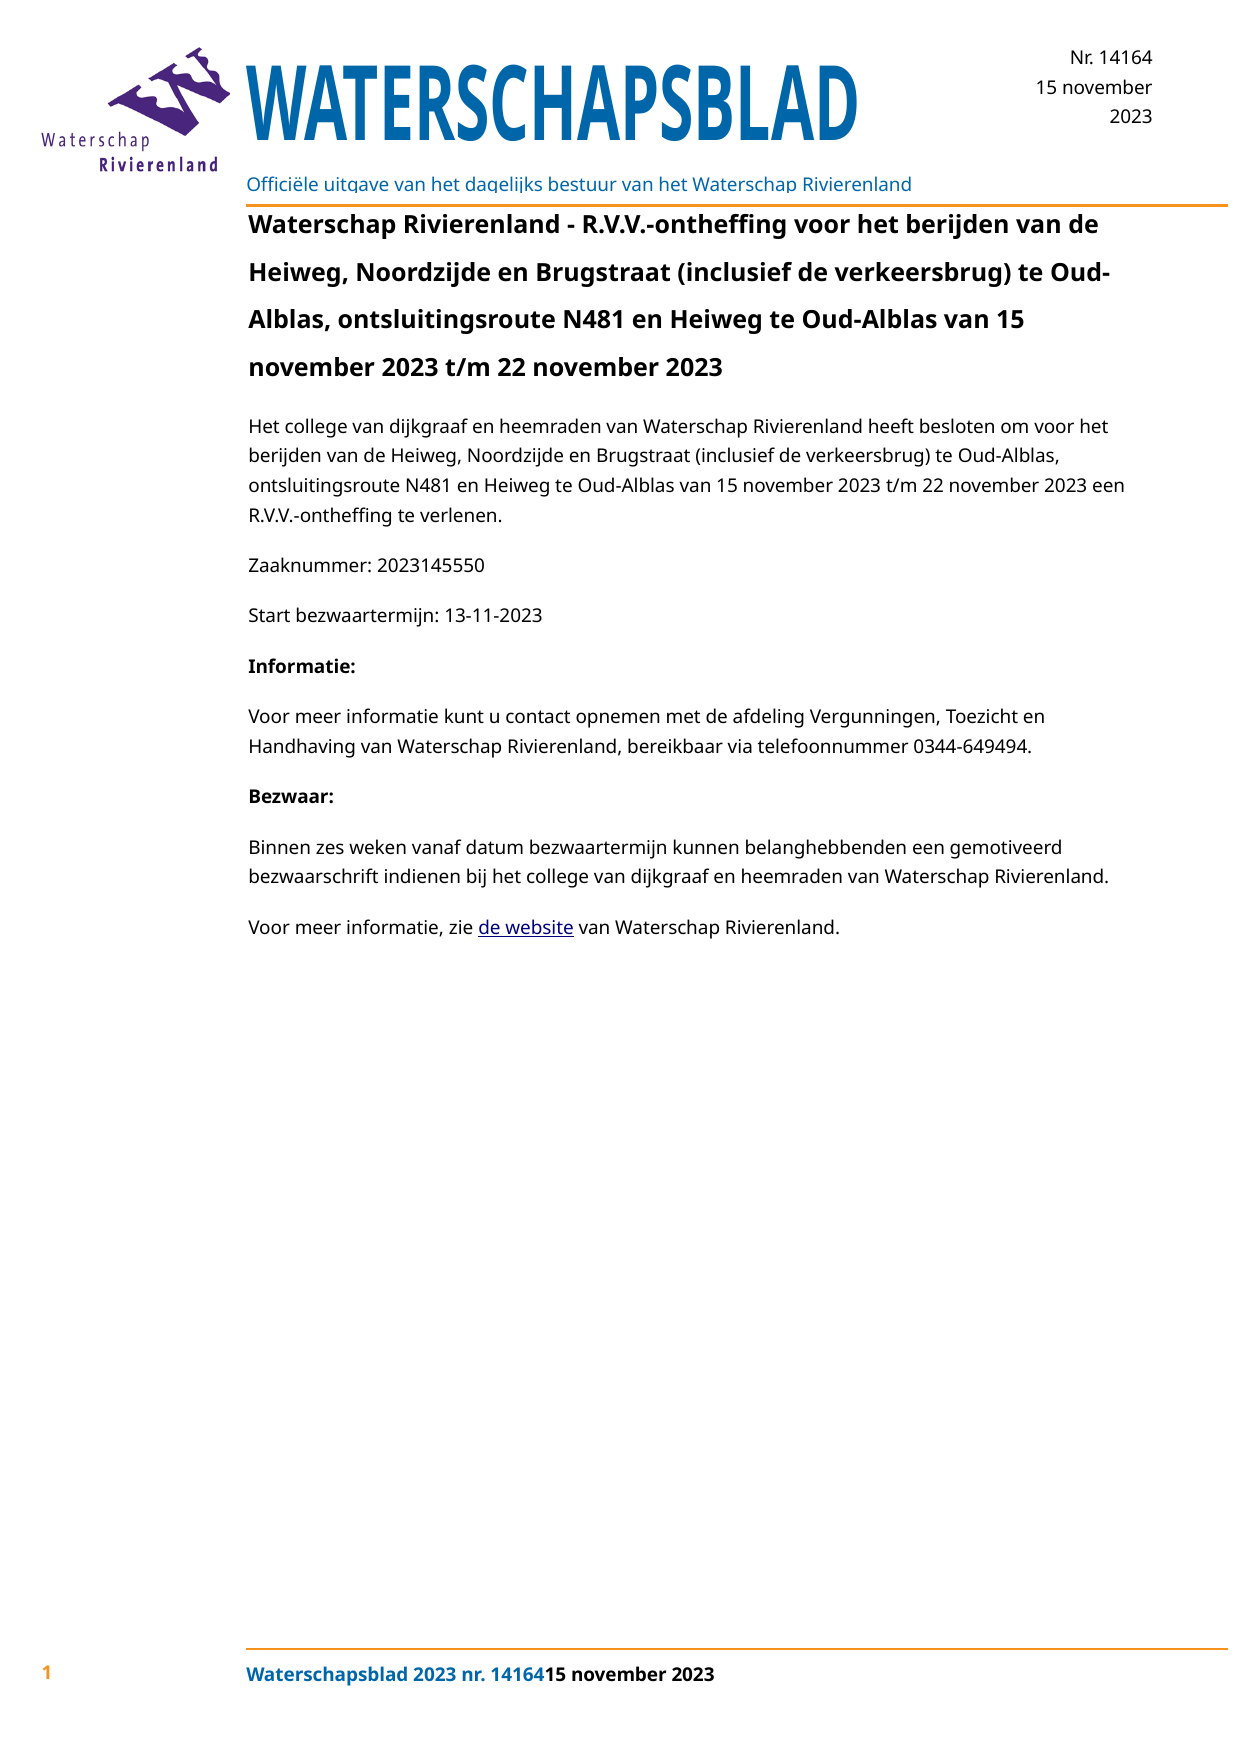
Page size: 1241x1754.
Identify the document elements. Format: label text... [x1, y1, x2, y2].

text Voor meer informatie, zie de website van Waterschap Rivierenland. [248, 914, 1152, 940]
text Start bezwaartermijn: 13-11-2023 [248, 603, 1152, 628]
text Voor meer informatie kunt u contact opnemen met de afdeling Vergunningen, Toezicht en Handhaving van Waterschap Rivierenland, bereikbaar via telefoonnummer 0344-649494. [248, 703, 1152, 759]
text Waterschap Rivierenland - R.V.V.-ontheffing voor het berijden van de Heiweg, Noordzijde en Brugstraat (inclusief de verkeersbrug) te Oud-Alblas, ontsluitingsroute N481 en Heiweg te Oud-Alblas van 15 november 2023 t/m 22 november 2023 [248, 207, 1152, 384]
text Het college van dijkgraaf en heemraden van Waterschap Rivierenland heeft besloten om voor het berijden van de Heiweg, Noordzijde en Brugstraat (inclusief de verkeersbrug) te Oud-Alblas, ontsluitingsroute N481 en Heiweg te Oud-Alblas van 15 november 2023 t/m 22 november 2023 een R.V.V.-ontheffing te verlenen. [248, 413, 1152, 528]
text Informatie: [248, 653, 1152, 679]
text Zaaknummer: 2023145550 [248, 552, 1152, 578]
text Binnen zes weken vanaf datum bezwaartermijn kunnen belanghebbenden een gemotiveerd bezwaarschrift indienen bij het college van dijkgraaf en heemraden van Waterschap Rivierenland. [248, 834, 1152, 889]
text Bezwaar: [248, 783, 1152, 809]
picture [41, 47, 231, 172]
